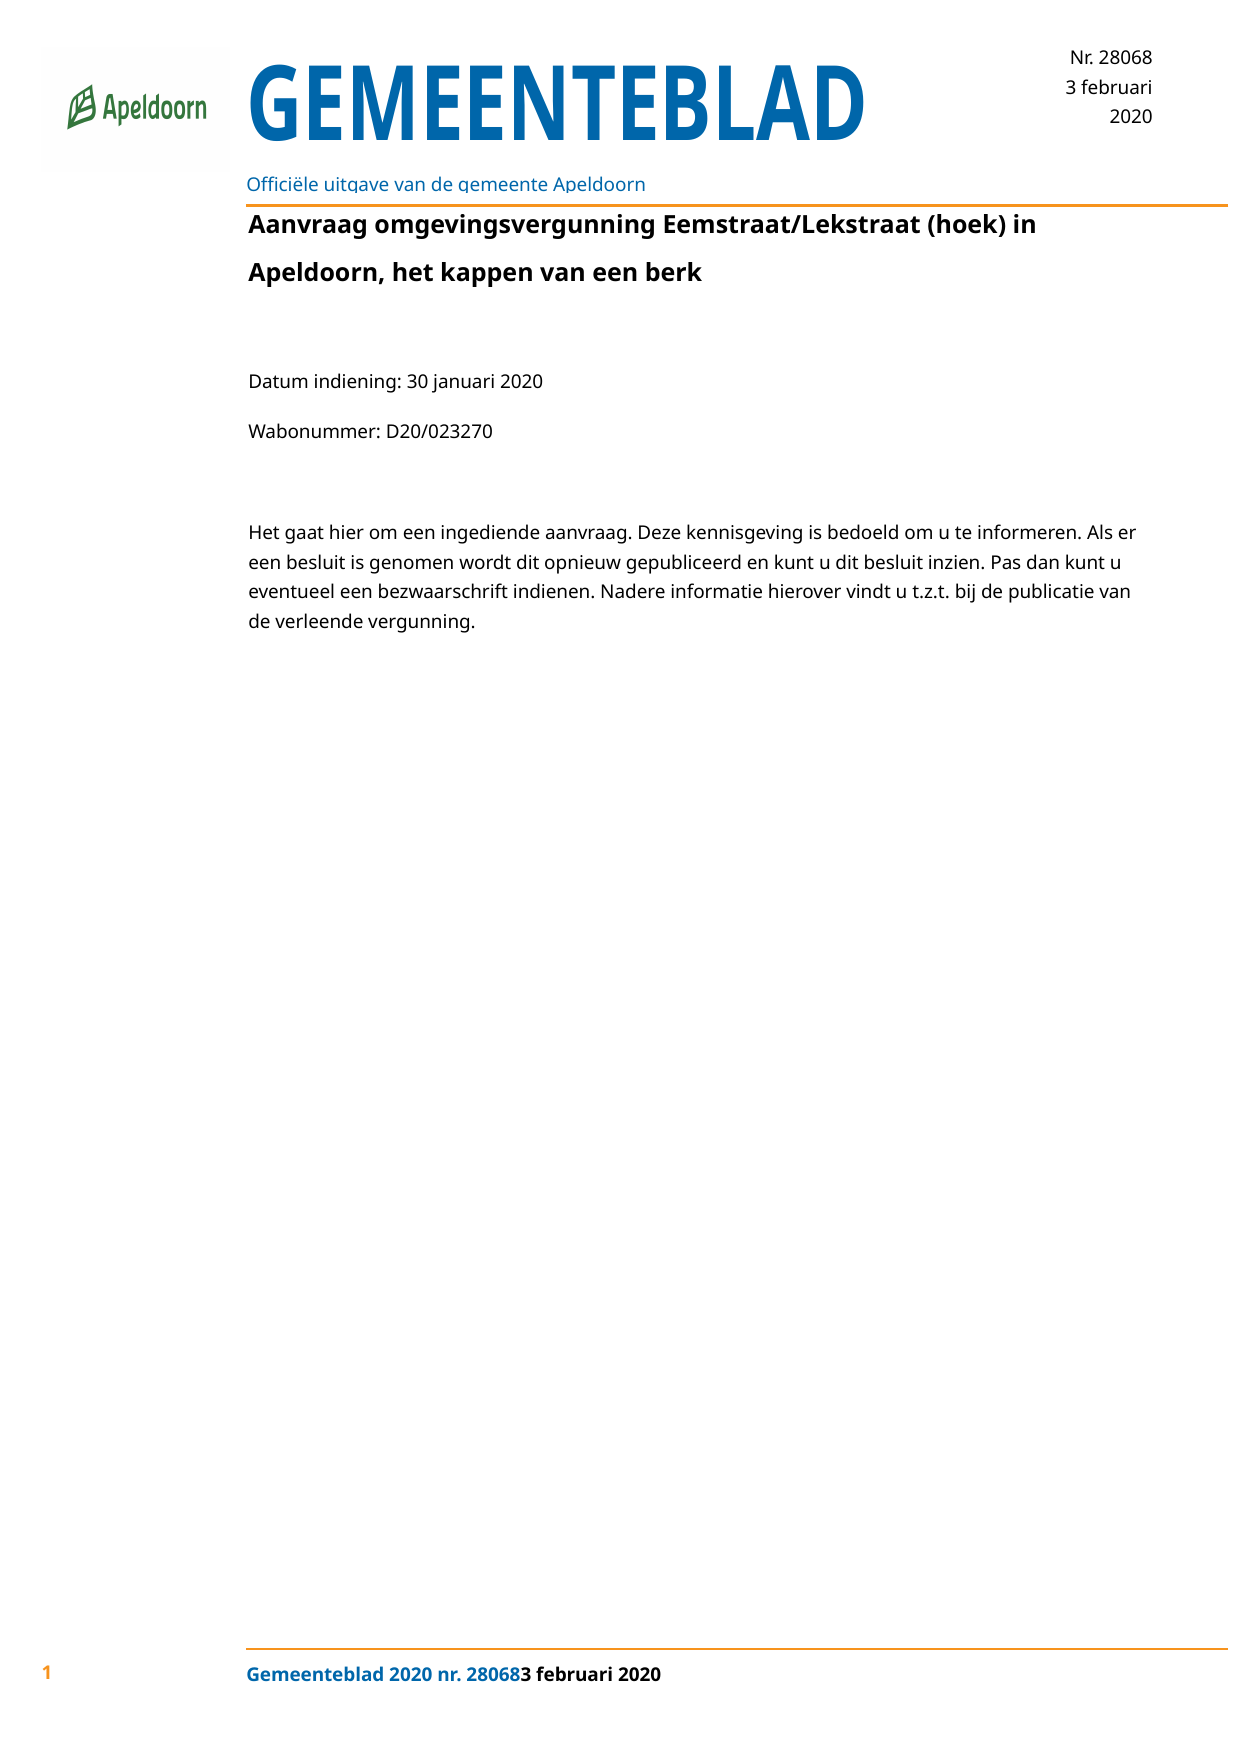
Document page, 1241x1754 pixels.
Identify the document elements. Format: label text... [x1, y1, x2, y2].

text Het gaat hier om een ingediende aanvraag. Deze kennisgeving is bedoeld om u te informeren. Als er een besluit is genomen wordt dit opnieuw gepubliceerd en kunt u dit besluit inzien. Pas dan kunt u eventueel een bezwaarschrift indienen. Nadere informatie hierover vindt u t.z.t. bij de publicatie van de verleende vergunning. [248, 519, 1152, 634]
picture [41, 47, 231, 172]
text Aanvraag omgevingsvergunning Eemstraat/Lekstraat (hoek) in Apeldoorn, het kappen van een berk [248, 207, 1152, 288]
text Wabonummer: D20/023270 [248, 419, 1152, 444]
text Datum indiening: 30 januari 2020 [248, 368, 1152, 394]
